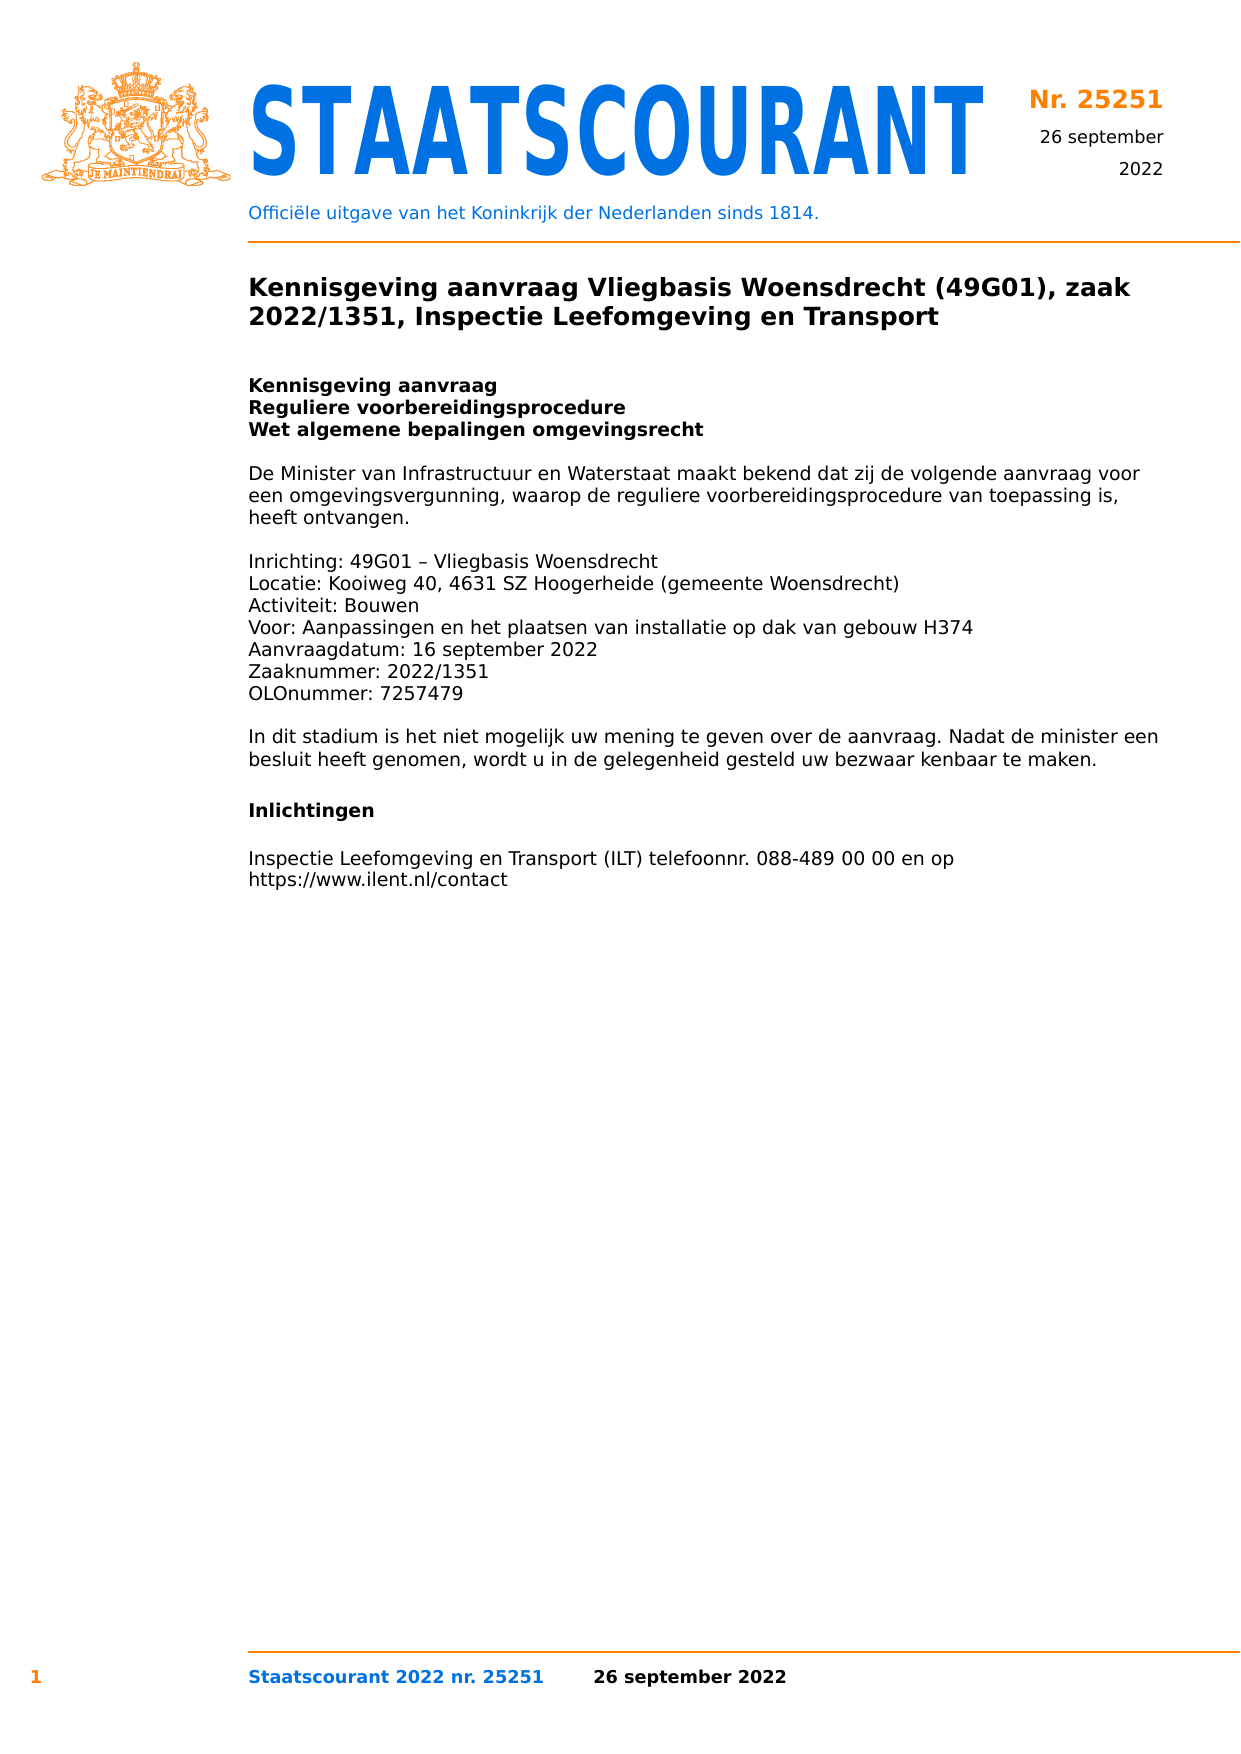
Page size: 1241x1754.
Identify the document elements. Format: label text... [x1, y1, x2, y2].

table_cell Officiële uitgave van het Koninkrijk der Nederlanden sinds 1814. [248, 203, 1240, 241]
text OLOnummer: 7257479 [248, 683, 1163, 704]
text In dit stadium is het niet mogelijk uw mening te geven over de aanvraag. Nadat de minister een besluit heeft genomen, wordt u in de gelegenheid gesteld uw bezwaar kenbaar te maken. [248, 726, 1163, 770]
text Kennisgeving aanvraag [248, 375, 1163, 397]
table_cell 26 september [998, 121, 1240, 153]
subtitle Kennisgeving aanvraag Vliegbasis Woensdrecht (49G01), zaak 2022/1351, Inspectie Leefomgeving en Transport [248, 273, 1163, 331]
text Inrichting: 49G01 – Vliegbasis Woensdrecht [248, 551, 1163, 573]
text Zaaknummer: 2022/1351 [248, 661, 1163, 683]
text De Minister van Infrastructuur en Waterstaat maakt bekend dat zij de volgende aanvraag voor een omgevingsvergunning, waarop de reguliere voorbereidingsprocedure van toepassing is, heeft ontvangen. [248, 463, 1163, 529]
text Activiteit: Bouwen [248, 595, 1163, 617]
text Locatie: Kooiweg 40, 4631 SZ Hoogerheide (gemeente Woensdrecht) [248, 573, 1163, 595]
text Aanvraagdatum: 16 september 2022 [248, 639, 1163, 661]
text Reguliere voorbereidingsprocedure [248, 397, 1163, 419]
text Inspectie Leefomgeving en Transport (ILT) telefoonnr. 088-489 00 00 en op https://www.ilent.nl/contact [248, 847, 1163, 891]
picture [41, 62, 231, 186]
table_header Nr. 25251 [998, 62, 1240, 121]
table_cell 2022 [998, 153, 1240, 203]
text Wet algemene bepalingen omgevingsrecht [248, 419, 1163, 441]
subtitle Inlichtingen [248, 800, 1163, 822]
text Voor: Aanpassingen en het plaatsen van installatie op dak van gebouw H374 [248, 617, 1163, 639]
table_header STAATSCOURANT [248, 62, 998, 203]
table_header [25, 62, 248, 241]
